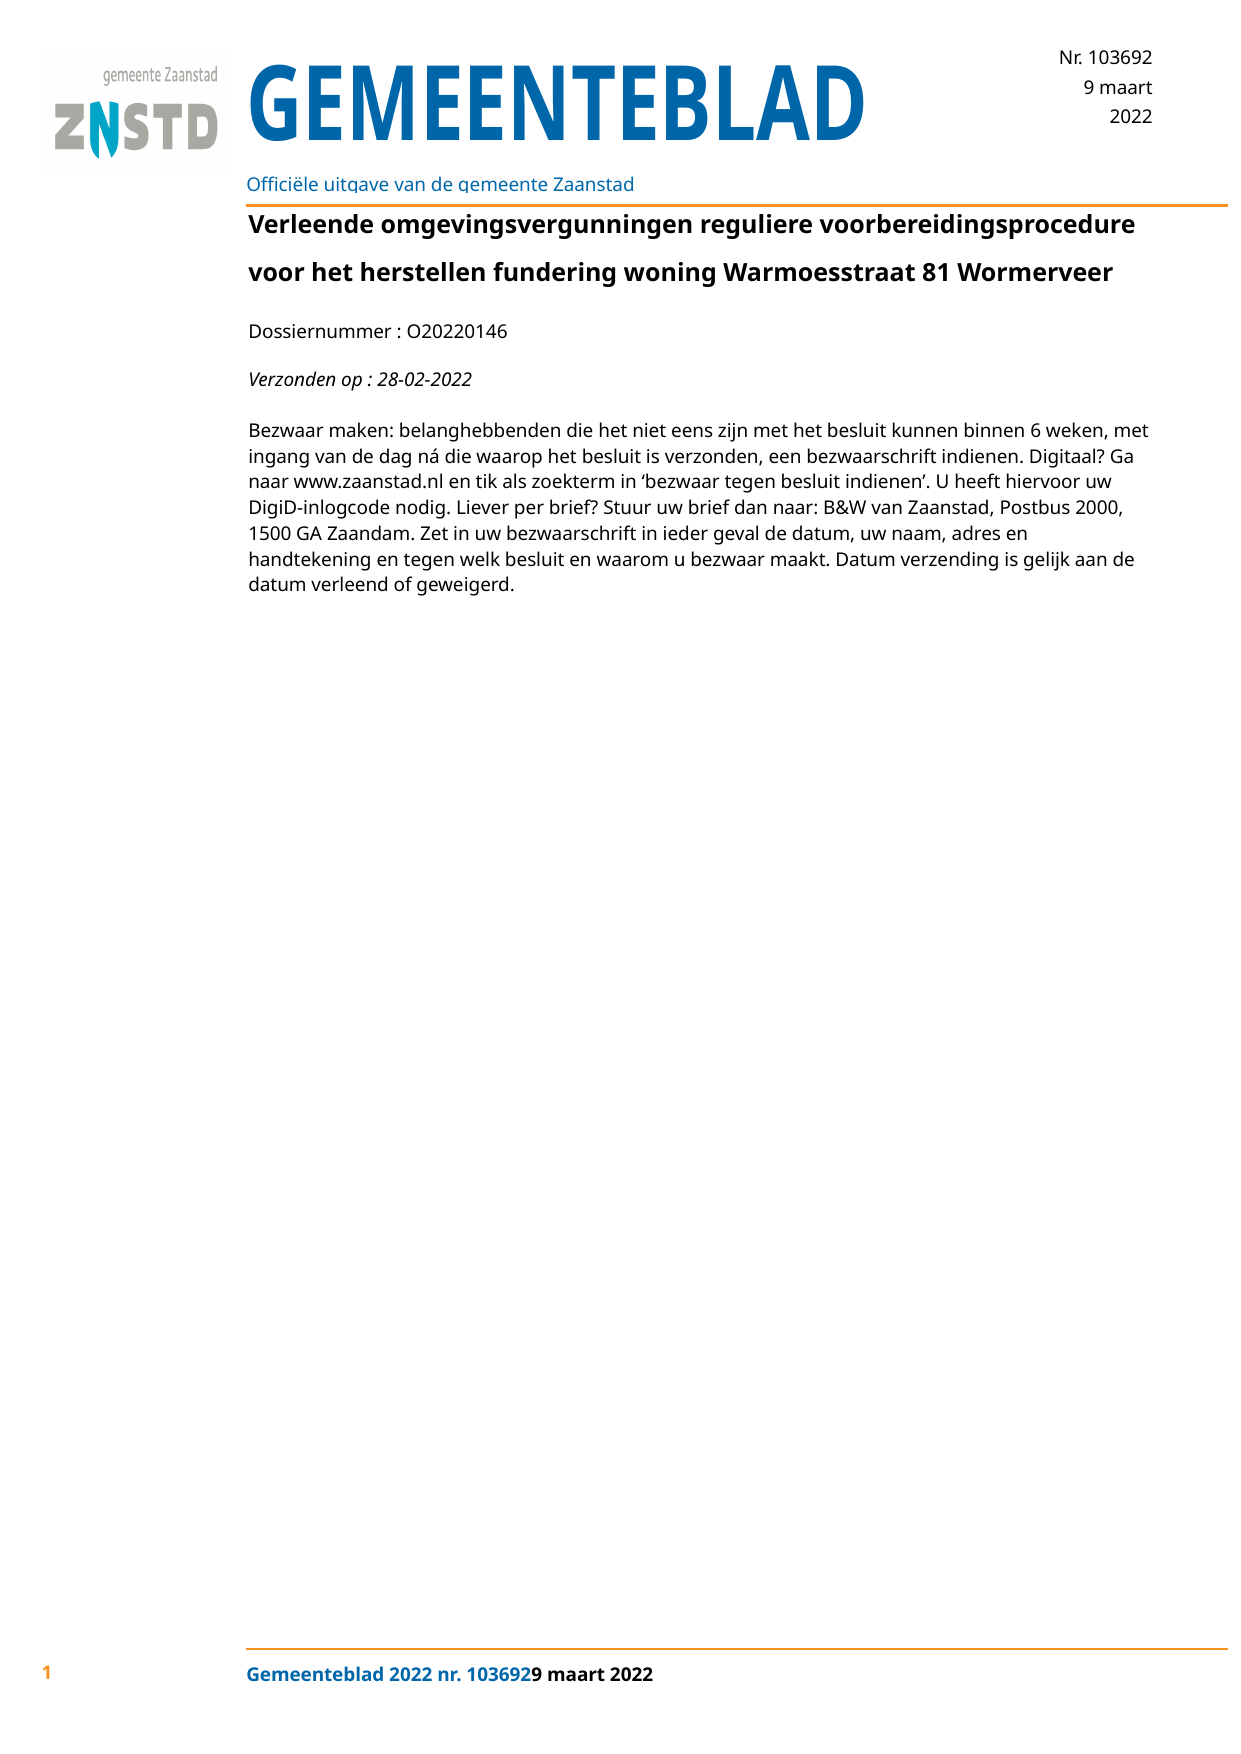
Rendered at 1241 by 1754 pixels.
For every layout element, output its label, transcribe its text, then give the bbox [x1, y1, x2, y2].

picture [41, 47, 231, 172]
text Verzonden op : 28-02-2022 [248, 366, 1152, 391]
text Dossiernummer : O20220146 [248, 318, 1152, 344]
text Verleende omgevingsvergunningen reguliere voorbereidingsprocedure voor het herstellen fundering woning Warmoesstraat 81 Wormerveer [248, 207, 1152, 288]
text Bezwaar maken: belanghebbenden die het niet eens zijn met het besluit kunnen binnen 6 weken, met ingang van de dag ná die waarop het besluit is verzonden, een bezwaarschrift indienen. Digitaal? Ga naar www.zaanstad.nl en tik als zoekterm in ‘bezwaar tegen besluit indienen’. U heeft hiervoor uw DigiD-inlogcode nodig. Liever per brief? Stuur uw brief dan naar: B&W van Zaanstad, Postbus 2000, 1500 GA Zaandam. Zet in uw bezwaarschrift in ieder geval de datum, uw naam, adres en handtekening en tegen welk besluit en waarom u bezwaar maakt. Datum verzending is gelijk aan de datum verleend of geweigerd. [248, 417, 1152, 597]
